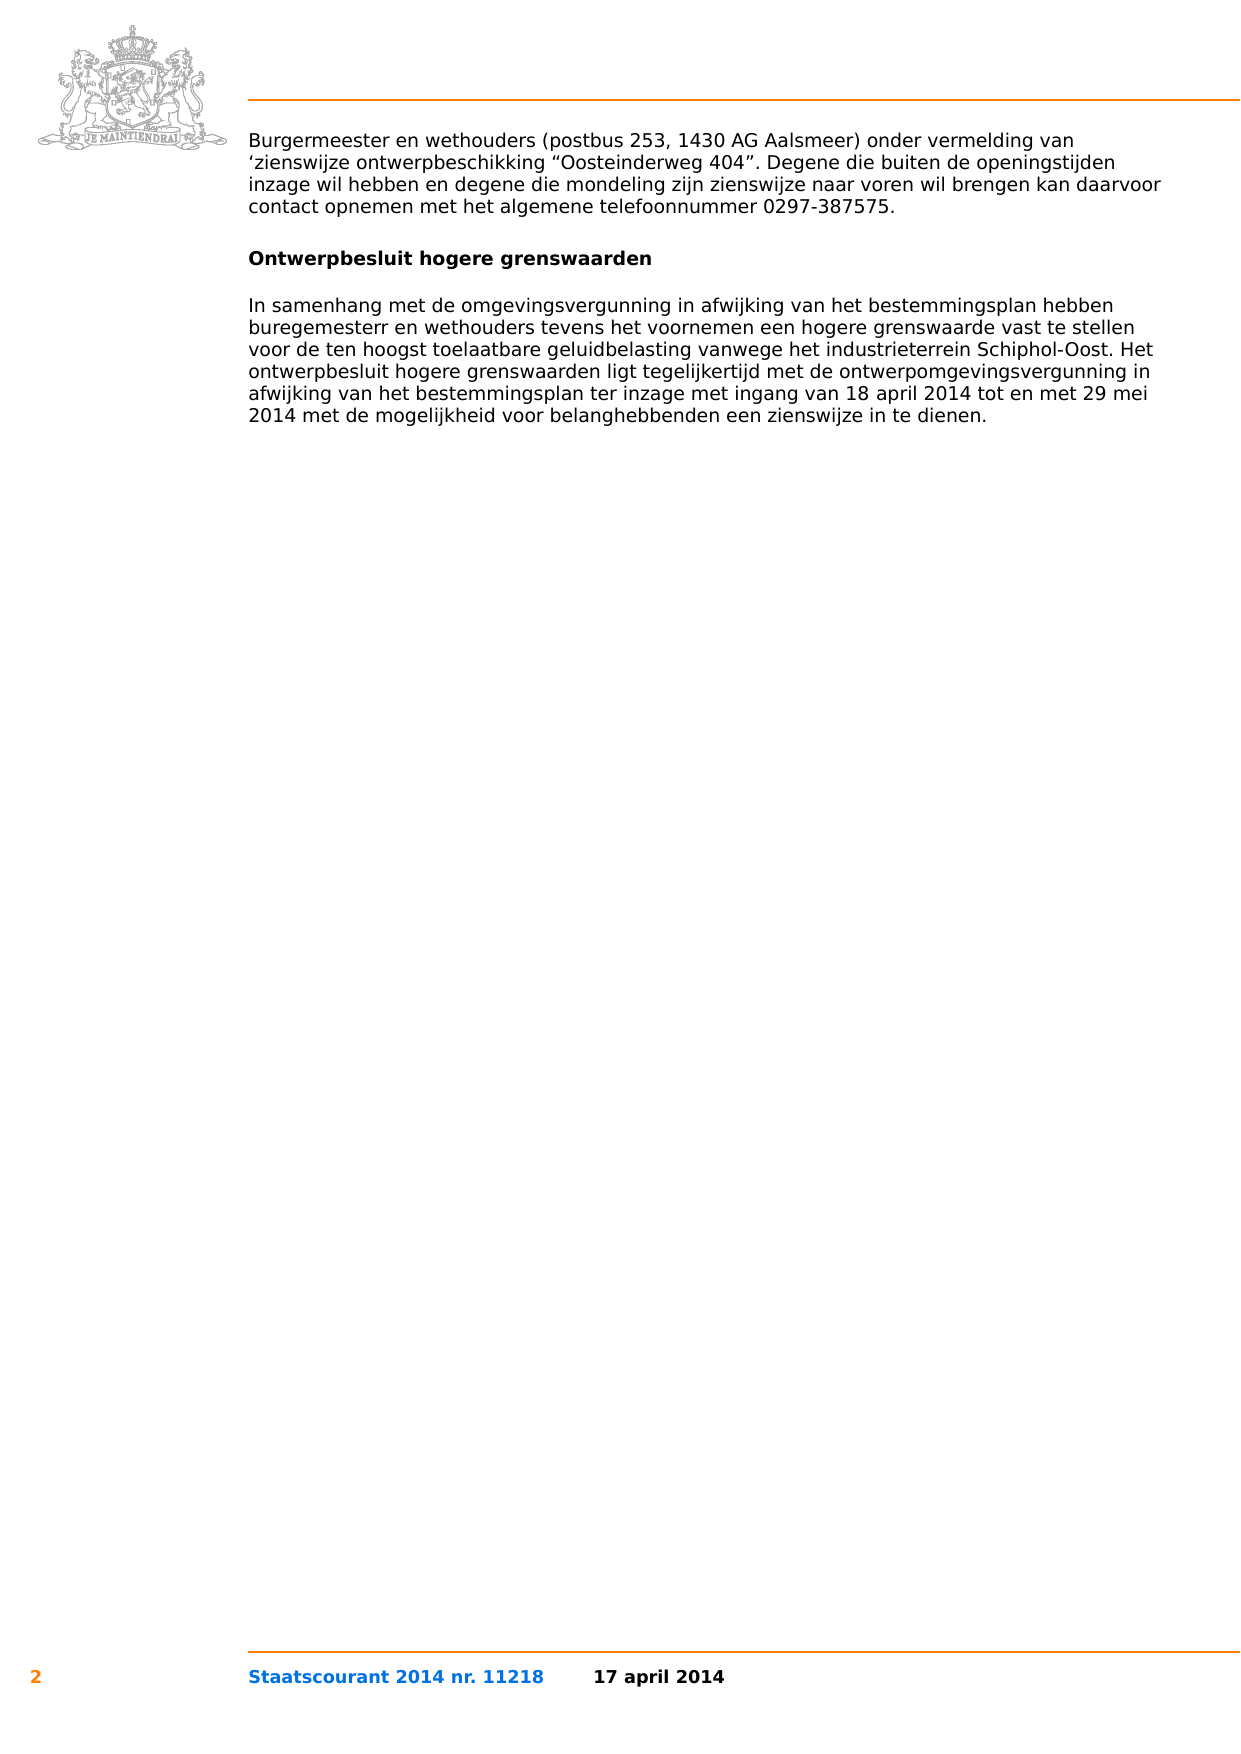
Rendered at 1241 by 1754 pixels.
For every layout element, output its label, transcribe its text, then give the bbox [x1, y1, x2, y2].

picture [38, 25, 227, 150]
subtitle Ontwerpbesluit hogere grenswaarden [248, 248, 1163, 270]
text Burgermeester en wethouders (postbus 253, 1430 AG Aalsmeer) onder vermelding van ‘zienswijze ontwerpbeschikking “Oosteinderweg 404”. Degene die buiten de openingstijden inzage wil hebben en degene die mondeling zijn zienswijze naar voren wil brengen kan daarvoor contact opnemen met het algemene telefoonnummer 0297-387575. [248, 130, 1163, 218]
text In samenhang met de omgevingsvergunning in afwijking van het bestemmingsplan hebben buregemesterr en wethouders tevens het voornemen een hogere grenswaarde vast te stellen voor de ten hoogst toelaatbare geluidbelasting vanwege het industrieterrein Schiphol-Oost. Het ontwerpbesluit hogere grenswaarden ligt tegelijkertijd met de ontwerpomgevingsvergunning in afwijking van het bestemmingsplan ter inzage met ingang van 18 april 2014 tot en met 29 mei 2014 met de mogelijkheid voor belanghebbenden een zienswijze in te dienen. [248, 295, 1163, 427]
